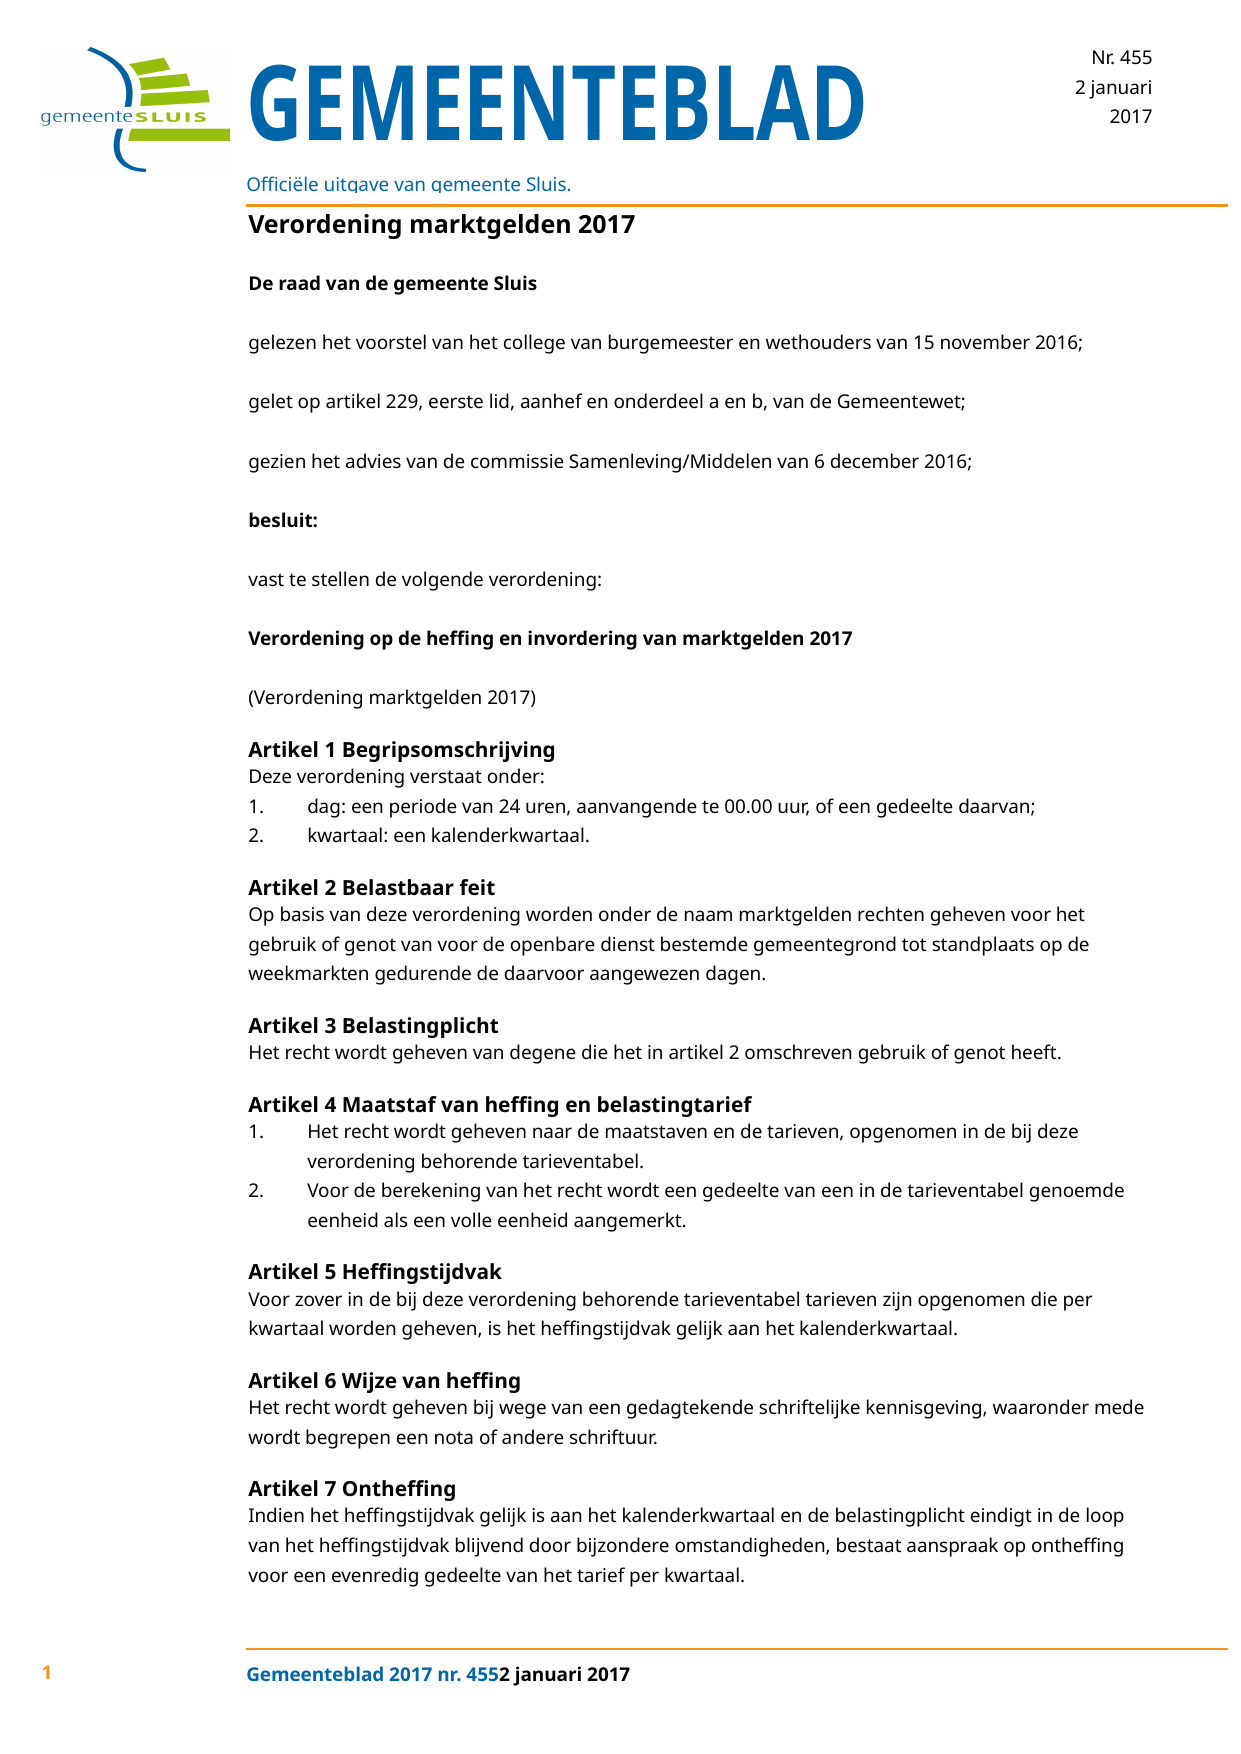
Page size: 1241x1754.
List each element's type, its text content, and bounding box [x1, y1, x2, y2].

text gelezen het voorstel van het college van burgemeester en wethouders van 15 november 2016; [248, 329, 1152, 355]
text (Verordening marktgelden 2017) [248, 684, 1152, 710]
text Het recht wordt geheven van degene die het in artikel 2 omschreven gebruik of genot heeft. [248, 1039, 1152, 1065]
text gelet op artikel 229, eerste lid, aanhef en onderdeel a en b, van de Gemeentewet; [248, 389, 1152, 414]
text Op basis van deze verordening worden onder de naam marktgelden rechten geheven voor het gebruik of genot van voor de openbare dienst bestemde gemeentegrond tot standplaats op de weekmarkten gedurende de daarvoor aangewezen dagen. [248, 901, 1152, 986]
text Artikel 2 Belastbaar feit [248, 873, 1152, 901]
text Artikel 7 Ontheffing [248, 1474, 1152, 1503]
text Voor zover in de bij deze verordening behorende tarieventabel tarieven zijn opgenomen die per kwartaal worden geheven, is het heffingstijdvak gelijk aan het kalenderkwartaal. [248, 1286, 1152, 1341]
text Artikel 1 Begripsomschrijving [248, 735, 1152, 763]
text besluit: [248, 507, 1152, 533]
text Verordening op de heffing en invordering van marktgelden 2017 [248, 625, 1152, 651]
list Voor de berekening van het recht wordt een gedeelte van een in de tarieventabel genoemde eenheid als een volle eenheid aangemerkt. [248, 1177, 1152, 1233]
text Verordening marktgelden 2017 [248, 207, 1152, 241]
text Deze verordening verstaat onder: [248, 763, 1152, 789]
list kwartaal: een kalenderkwartaal. [248, 822, 1152, 848]
list Het recht wordt geheven naar de maatstaven en de tarieven, opgenomen in de bij deze verordening behorende tarieventabel. [248, 1118, 1152, 1173]
text De raad van de gemeente Sluis [248, 270, 1152, 296]
list dag: een periode van 24 uren, aanvangende te 00.00 uur, of een gedeelte daarvan; [248, 793, 1152, 819]
picture [41, 47, 231, 172]
text Artikel 6 Wijze van heffing [248, 1366, 1152, 1394]
text Indien het heffingstijdvak gelijk is aan het kalenderkwartaal en de belastingplicht eindigt in de loop van het heffingstijdvak blijvend door bijzondere omstandigheden, bestaat aanspraak op ontheffing voor een evenredig gedeelte van het tarief per kwartaal. [248, 1503, 1152, 1588]
text gezien het advies van de commissie Samenleving/Middelen van 6 december 2016; [248, 448, 1152, 473]
text Artikel 4 Maatstaf van heffing en belastingtarief [248, 1090, 1152, 1118]
text Artikel 5 Heffingstijdvak [248, 1257, 1152, 1286]
text Artikel 3 Belastingplicht [248, 1011, 1152, 1039]
text vast te stellen de volgende verordening: [248, 566, 1152, 592]
text Het recht wordt geheven bij wege van een gedagtekende schriftelijke kennisgeving, waaronder mede wordt begrepen een nota of andere schriftuur. [248, 1394, 1152, 1449]
